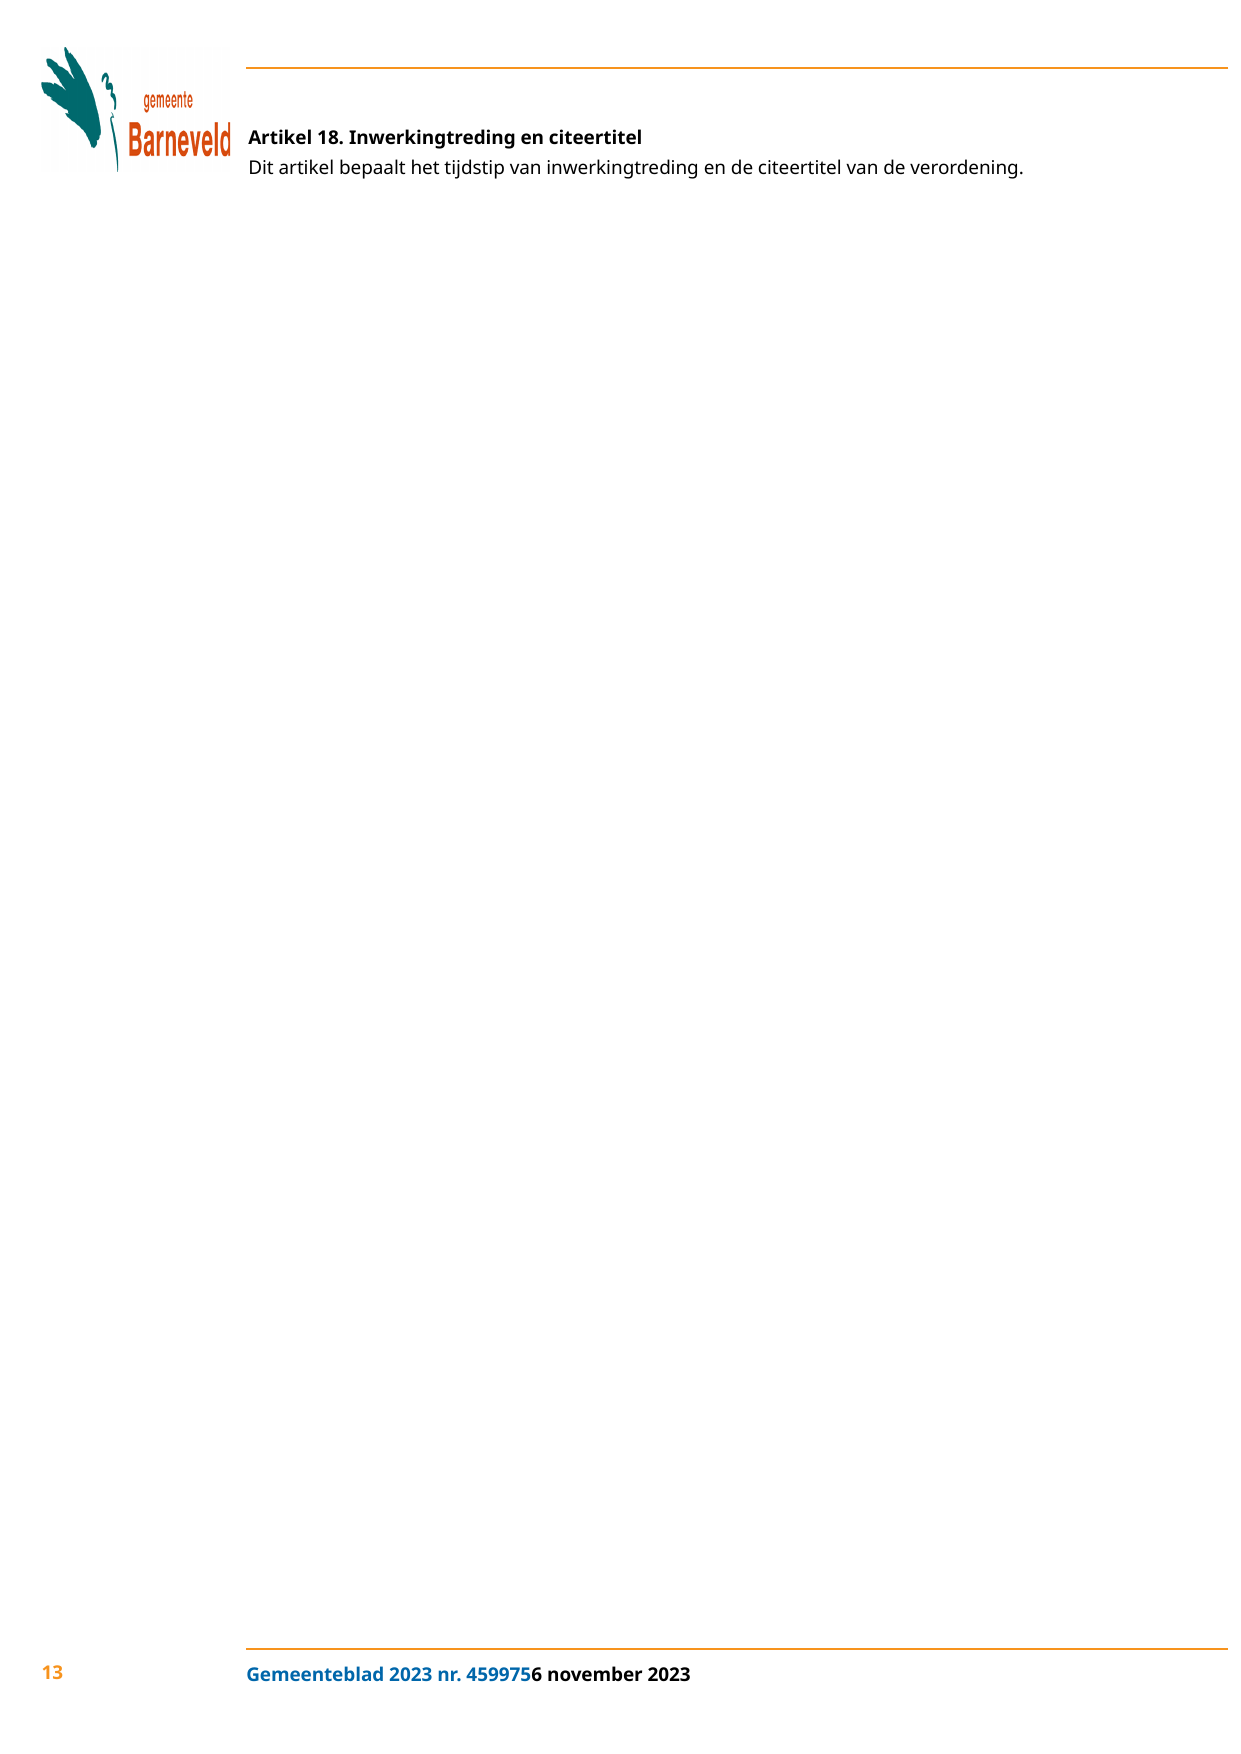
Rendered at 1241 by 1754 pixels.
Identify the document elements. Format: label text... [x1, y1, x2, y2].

picture [41, 47, 231, 172]
text Dit artikel bepaalt het tijdstip van inwerkingtreding en de citeertitel van de verordening. [248, 154, 1152, 180]
text Artikel 18. Inwerkingtreding en citeertitel [248, 124, 1152, 150]
